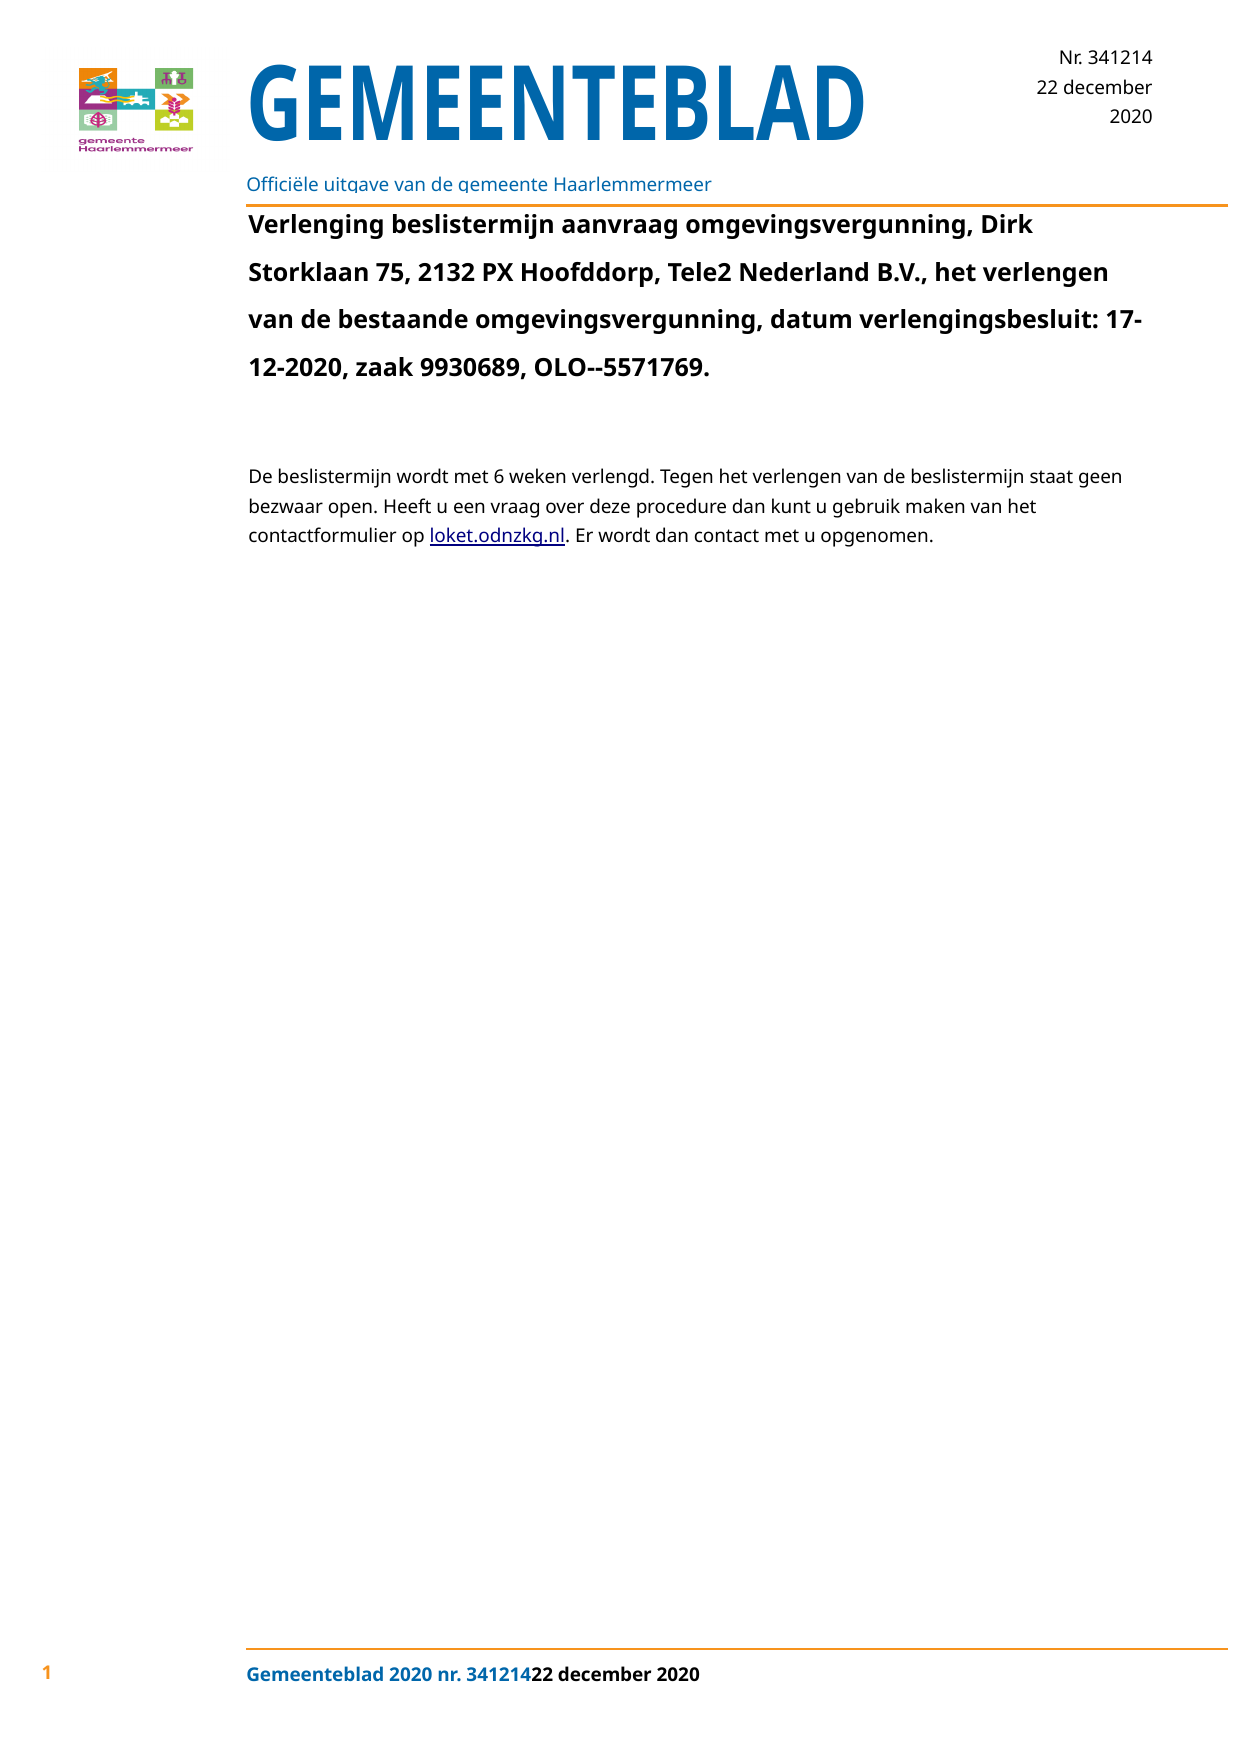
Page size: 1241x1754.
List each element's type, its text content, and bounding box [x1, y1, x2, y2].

picture [41, 47, 231, 172]
text Verlenging beslistermijn aanvraag omgevingsvergunning, Dirk Storklaan 75, 2132 PX Hoofddorp, Tele2 Nederland B.V., het verlengen van de bestaande omgevingsvergunning, datum verlengingsbesluit: 17-12-2020, zaak 9930689, OLO--5571769. [248, 207, 1152, 384]
text De beslistermijn wordt met 6 weken verlengd. Tegen het verlengen van de beslistermijn staat geen bezwaar open. Heeft u een vraag over deze procedure dan kunt u gebruik maken van het contactformulier op loket.odnzkg.nl. Er wordt dan contact met u opgenomen. [248, 463, 1152, 548]
